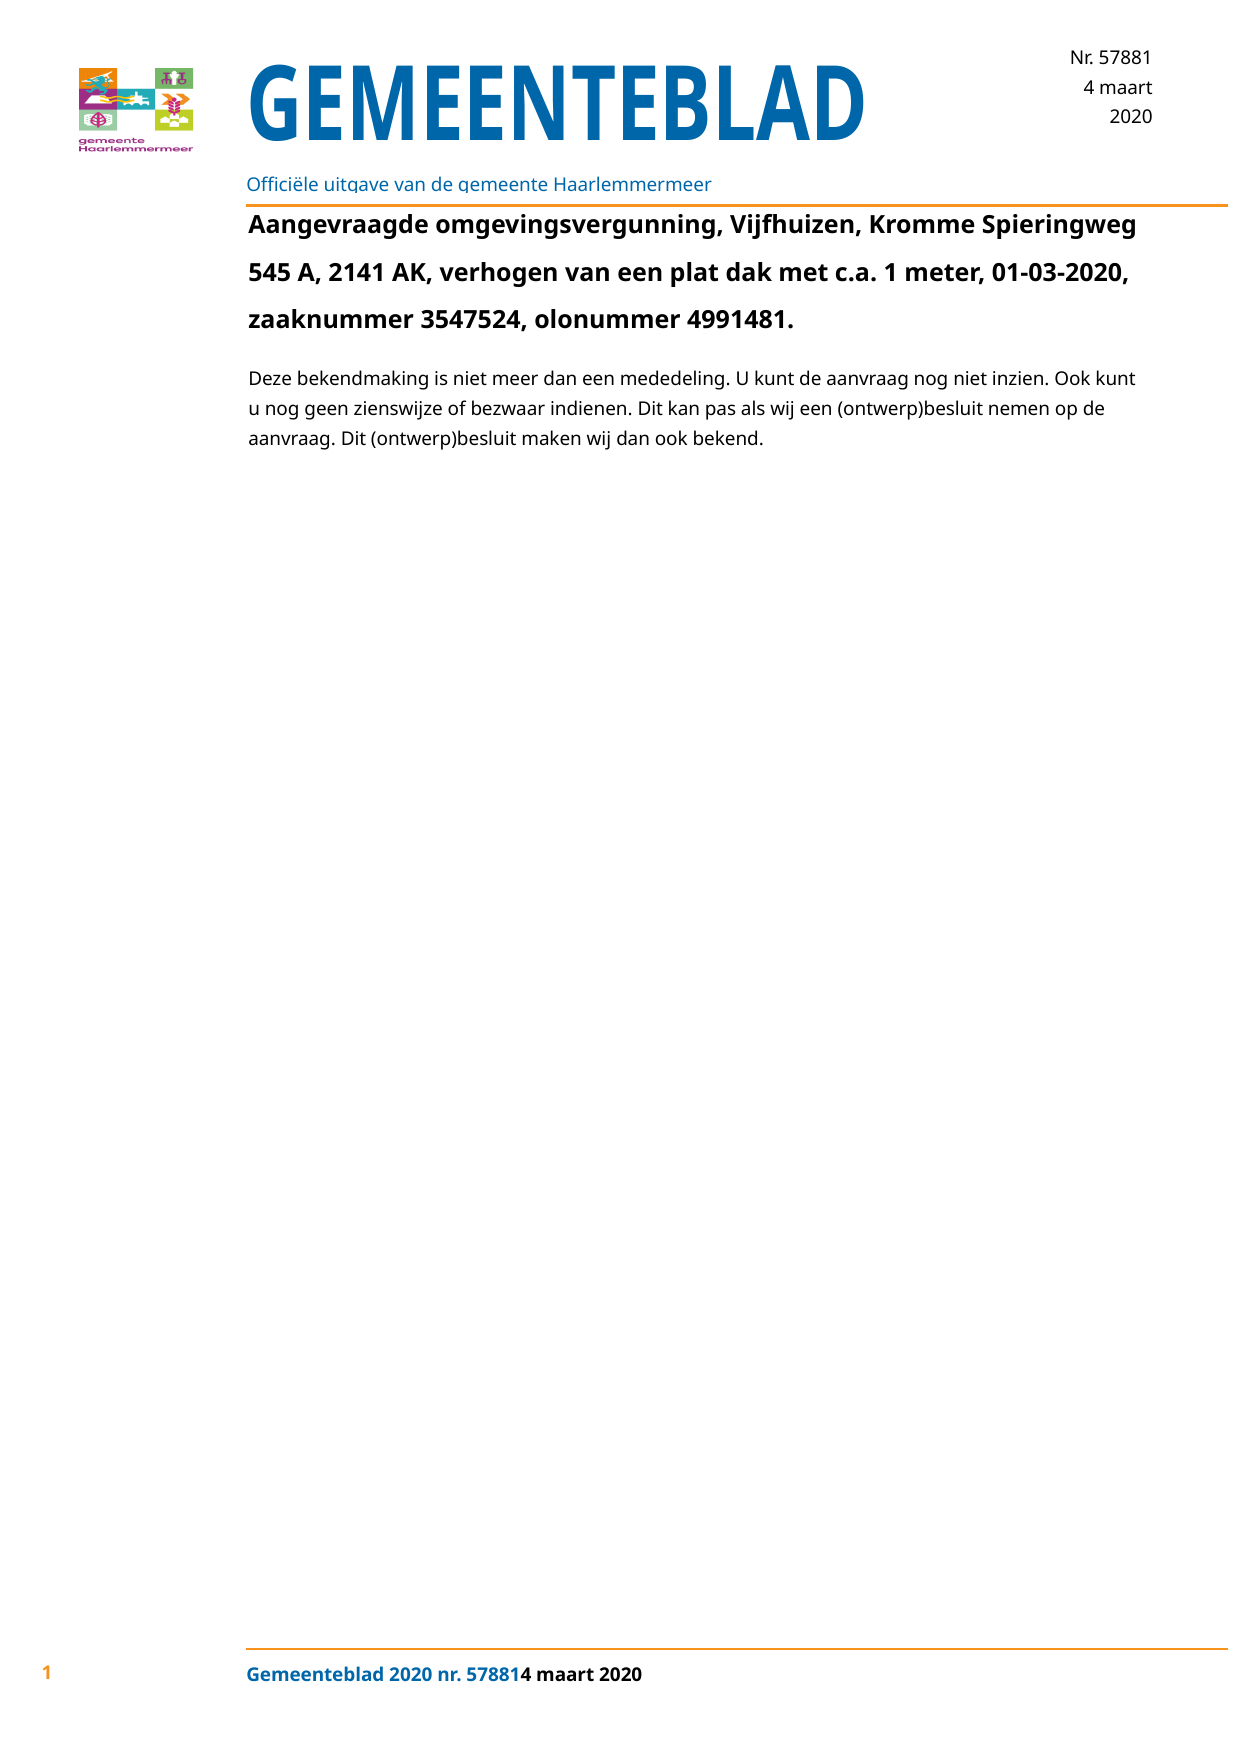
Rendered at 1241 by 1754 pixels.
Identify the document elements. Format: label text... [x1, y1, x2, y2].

text Aangevraagde omgevingsvergunning, Vijfhuizen, Kromme Spieringweg 545 A, 2141 AK, verhogen van een plat dak met c.a. 1 meter, 01-03-2020, zaaknummer 3547524, olonummer 4991481. [248, 207, 1152, 336]
picture [41, 47, 231, 172]
text Deze bekendmaking is niet meer dan een mededeling. U kunt de aanvraag nog niet inzien. Ook kunt u nog geen zienswijze of bezwaar indienen. Dit kan pas als wij een (ontwerp)besluit nemen op de aanvraag. Dit (ontwerp)besluit maken wij dan ook bekend. [248, 366, 1152, 450]
